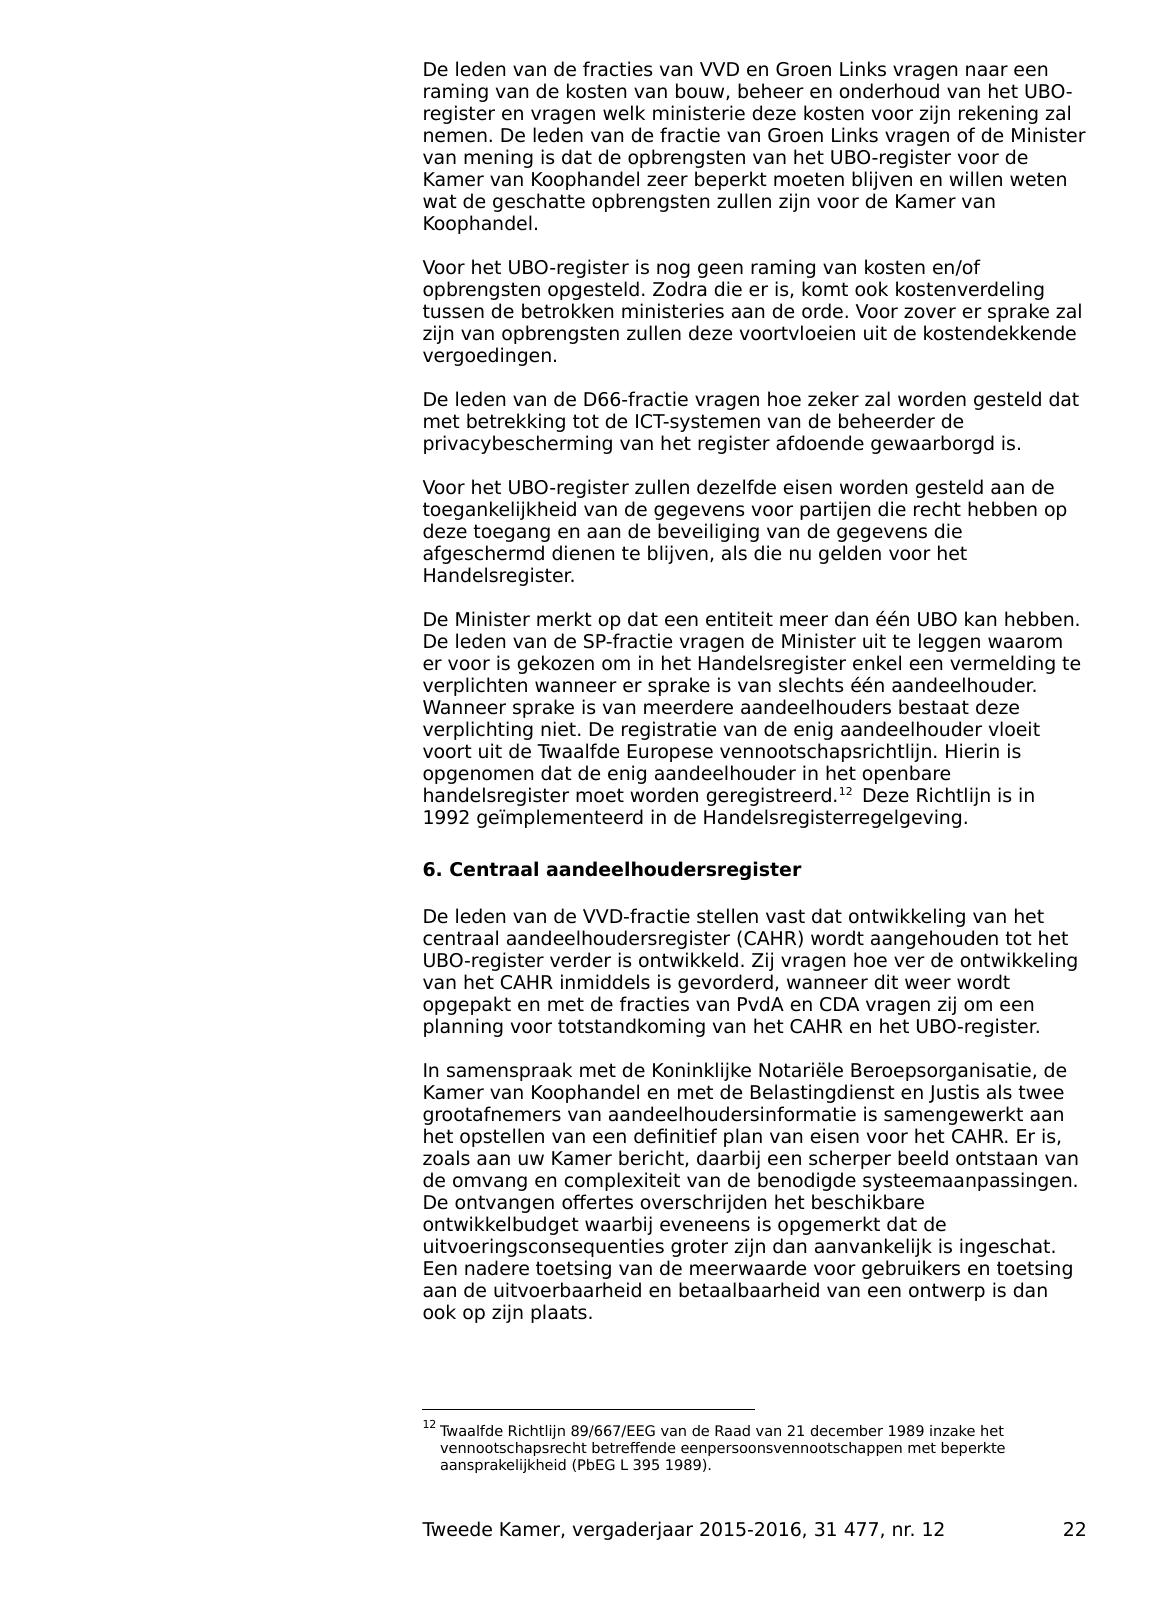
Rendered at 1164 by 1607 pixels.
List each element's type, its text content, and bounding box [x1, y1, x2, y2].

text Voor het UBO-register is nog geen raming van kosten en/of opbrengsten opgesteld. Zodra die er is, komt ook kostenverdeling tussen de betrokken ministeries aan de orde. Voor zover er sprake zal zijn van opbrengsten zullen deze voortvloeien uit de kostendekkende vergoedingen. [422, 257, 1087, 367]
text Twaalfde Richtlijn 89/667/EEG van de Raad van 21 december 1989 inzake het vennootschapsrecht betreffende eenpersoonsvennootschappen met beperkte aansprakelijkheid (PbEG L 395 1989). [422, 1418, 1087, 1474]
text In samenspraak met de Koninklijke Notariële Beroepsorganisatie, de Kamer van Koophandel en met de Belastingdienst en Justis als twee grootafnemers van aandeelhoudersinformatie is samengewerkt aan het opstellen van een definitief plan van eisen voor het CAHR. Er is, zoals aan uw Kamer bericht, daarbij een scherper beeld ontstaan van de omvang en complexiteit van de benodigde systeemaanpassingen. De ontvangen offertes overschrijden het beschikbare ontwikkelbudget waarbij eveneens is opgemerkt dat de uitvoeringsconsequenties groter zijn dan aanvankelijk is ingeschat. Een nadere toetsing van de meerwaarde voor gebruikers en toetsing aan de uitvoerbaarheid en betaalbaarheid van een ontwerp is dan ook op zijn plaats. [422, 1060, 1087, 1324]
text De leden van de fracties van VVD en Groen Links vragen naar een raming van de kosten van bouw, beheer en onderhoud van het UBO-register en vragen welk ministerie deze kosten voor zijn rekening zal nemen. De leden van de fractie van Groen Links vragen of de Minister van mening is dat de opbrengsten van het UBO-register voor de Kamer van Koophandel zeer beperkt moeten blijven en willen weten wat de geschatte opbrengsten zullen zijn voor de Kamer van Koophandel. [422, 59, 1087, 235]
text De leden van de VVD-fractie stellen vast dat ontwikkeling van het centraal aandeelhoudersregister (CAHR) wordt aangehouden tot het UBO-register verder is ontwikkeld. Zij vragen hoe ver de ontwikkeling van het CAHR inmiddels is gevorderd, wanneer dit weer wordt opgepakt en met de fracties van PvdA en CDA vragen zij om een planning voor totstandkoming van het CAHR en het UBO-register. [422, 906, 1087, 1038]
text De Minister merkt op dat een entiteit meer dan één UBO kan hebben. De leden van de SP-fractie vragen de Minister uit te leggen waarom er voor is gekozen om in het Handelsregister enkel een vermelding te verplichten wanneer er sprake is van slechts één aandeelhouder. Wanneer sprake is van meerdere aandeelhouders bestaat deze verplichting niet. De registratie van de enig aandeelhouder vloeit voort uit de Twaalfde Europese vennootschapsrichtlijn. Hierin is opgenomen dat de enig aandeelhouder in het openbare handelsregister moet worden geregistreerd. Deze Richtlijn is in 1992 geïmplementeerd in de Handelsregisterregelgeving. [422, 609, 1087, 829]
text Voor het UBO-register zullen dezelfde eisen worden gesteld aan de toegankelijkheid van de gegevens voor partijen die recht hebben op deze toegang en aan de beveiliging van de gegevens die afgeschermd dienen te blijven, als die nu gelden voor het Handelsregister. [422, 477, 1087, 587]
text De leden van de D66-fractie vragen hoe zeker zal worden gesteld dat met betrekking tot de ICT-systemen van de beheerder de privacybescherming van het register afdoende gewaarborgd is. [422, 389, 1087, 455]
subtitle 6. Centraal aandeelhoudersregister [422, 859, 1087, 881]
